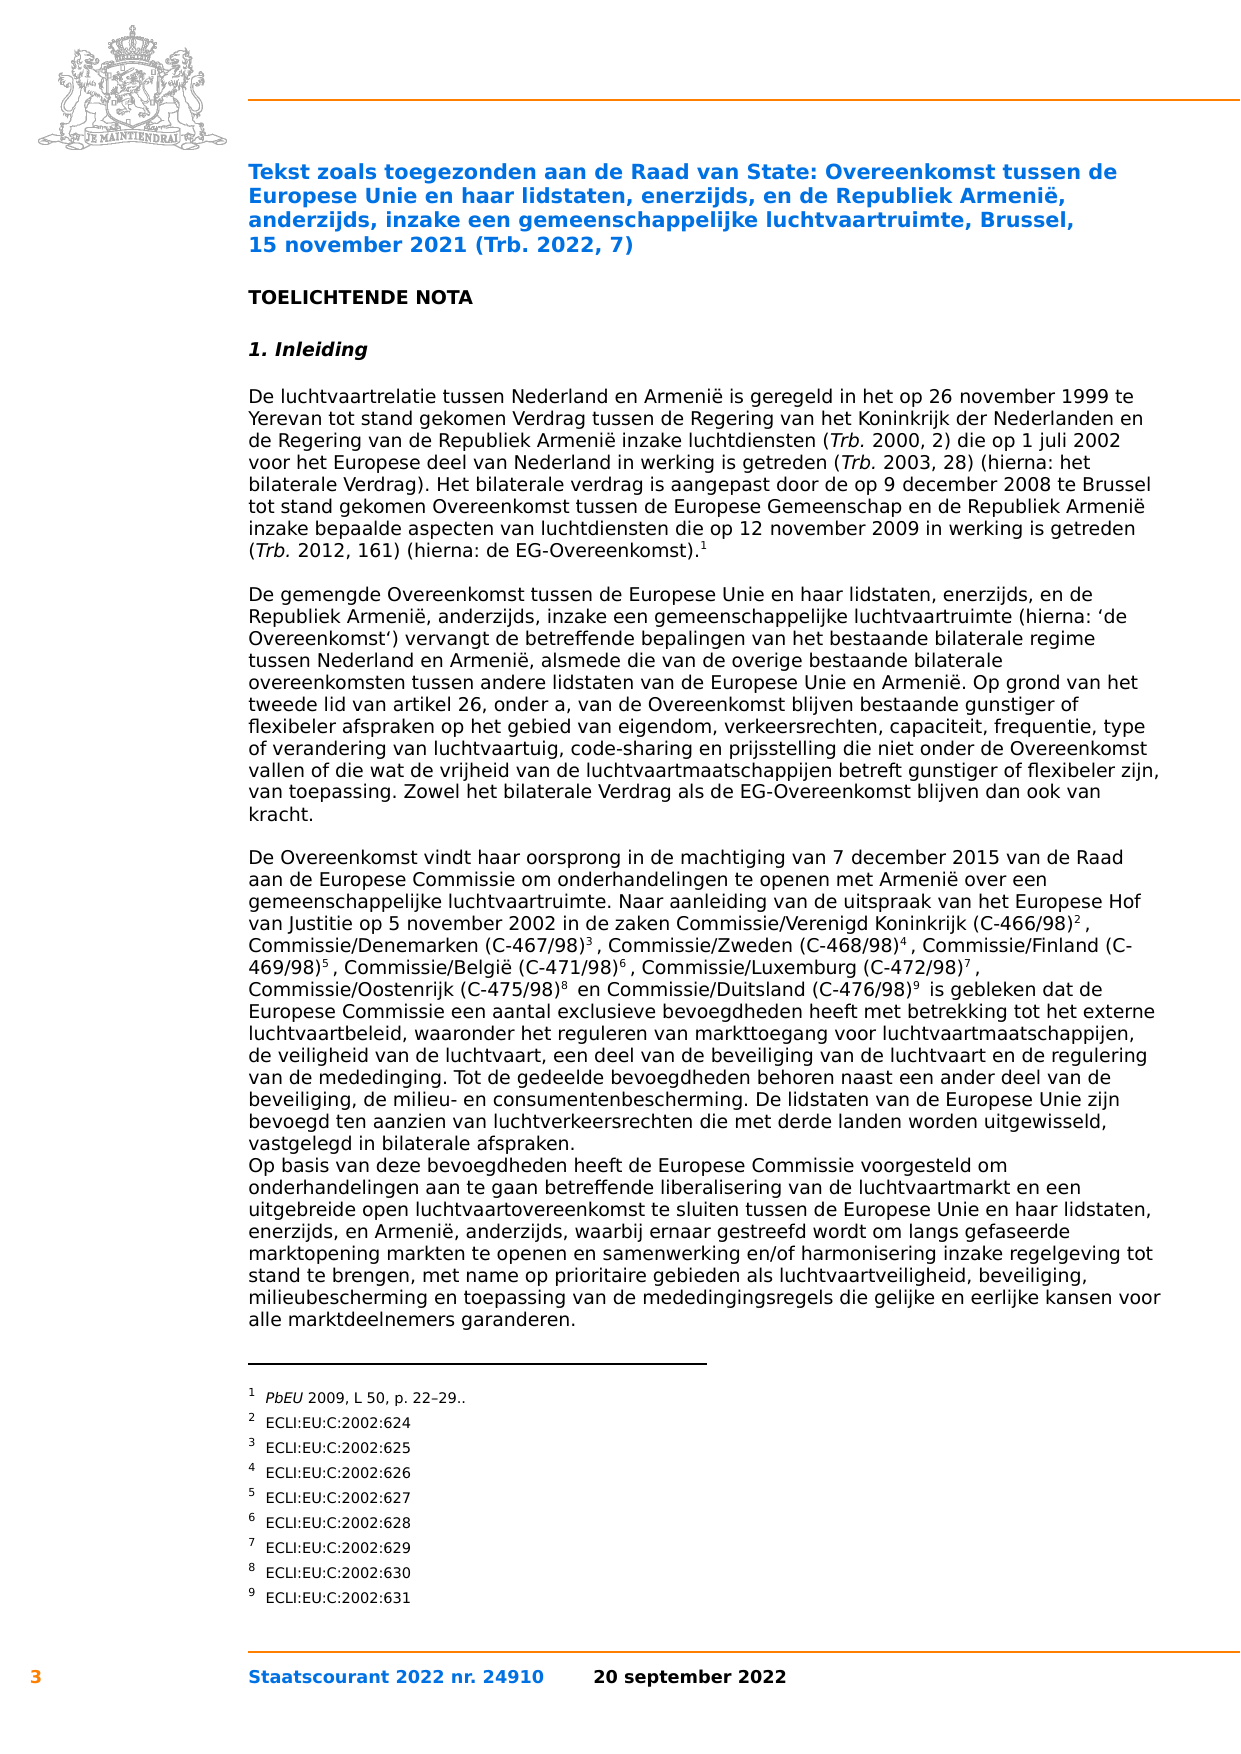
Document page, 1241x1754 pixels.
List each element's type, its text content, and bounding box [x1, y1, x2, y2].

text ECLI:EU:C:2002:630 [248, 1561, 1163, 1583]
subtitle TOELICHTENDE NOTA [248, 287, 1163, 309]
text ECLI:EU:C:2002:629 [248, 1536, 1163, 1558]
text De Overeenkomst vindt haar oorsprong in de machtiging van 7 december 2015 van de Raad aan de Europese Commissie om onderhandelingen te openen met Armenië over een gemeenschappelijke luchtvaartruimte. Naar aanleiding van de uitspraak van het Europese Hof van Justitie op 5 november 2002 in de zaken Commissie/Verenigd Koninkrijk (C-466/98), Commissie/Denemarken (C-467/98), Commissie/Zweden (C-468/98), Commissie/Finland (C-469/98), Commissie/België (C-471/98), Commissie/Luxemburg (C-472/98), Commissie/Oostenrijk (C-475/98) en Commissie/Duitsland (C-476/98) is gebleken dat de Europese Commissie een aantal exclusieve bevoegdheden heeft met betrekking tot het externe luchtvaartbeleid, waaronder het reguleren van markttoegang voor luchtvaartmaatschappijen, de veiligheid van de luchtvaart, een deel van de beveiliging van de luchtvaart en de regulering van de mededinging. Tot de gedeelde bevoegdheden behoren naast een ander deel van de beveiliging, de milieu- en consumentenbescherming. De lidstaten van de Europese Unie zijn bevoegd ten aanzien van luchtverkeersrechten die met derde landen worden uitgewisseld, vastgelegd in bilaterale afspraken. [248, 847, 1163, 1155]
text De luchtvaartrelatie tussen Nederland en Armenië is geregeld in het op 26 november 1999 te Yerevan tot stand gekomen Verdrag tussen de Regering van het Koninkrijk der Nederlanden en de Regering van de Republiek Armenië inzake luchtdiensten (Trb. 2000, 2) die op 1 juli 2002 voor het Europese deel van Nederland in werking is getreden (Trb. 2003, 28) (hierna: het bilaterale Verdrag). Het bilaterale verdrag is aangepast door de op 9 december 2008 te Brussel tot stand gekomen Overeenkomst tussen de Europese Gemeenschap en de Republiek Armenië inzake bepaalde aspecten van luchtdiensten die op 12 november 2009 in werking is getreden (Trb. 2012, 161) (hierna: de EG-Overeenkomst). [248, 386, 1163, 562]
text ECLI:EU:C:2002:624 [248, 1411, 1163, 1433]
subtitle 1. Inleiding [248, 339, 1163, 361]
text PbEU 2009, L 50, p. 22–29.. [248, 1386, 1163, 1408]
text De gemengde Overeenkomst tussen de Europese Unie en haar lidstaten, enerzijds, en de Republiek Armenië, anderzijds, inzake een gemeenschappelijke luchtvaartruimte (hierna: ‘de Overeenkomst‘) vervangt de betreffende bepalingen van het bestaande bilaterale regime tussen Nederland en Armenië, alsmede die van de overige bestaande bilaterale overeenkomsten tussen andere lidstaten van de Europese Unie en Armenië. Op grond van het tweede lid van artikel 26, onder a, van de Overeenkomst blijven bestaande gunstiger of flexibeler afspraken op het gebied van eigendom, verkeersrechten, capaciteit, frequentie, type of verandering van luchtvaartuig, code-sharing en prijsstelling die niet onder de Overeenkomst vallen of die wat de vrijheid van de luchtvaartmaatschappijen betreft gunstiger of flexibeler zijn, van toepassing. Zowel het bilaterale Verdrag als de EG-Overeenkomst blijven dan ook van kracht. [248, 584, 1163, 825]
text ECLI:EU:C:2002:631 [248, 1586, 1163, 1608]
text ECLI:EU:C:2002:627 [248, 1486, 1163, 1508]
text ECLI:EU:C:2002:626 [248, 1461, 1163, 1483]
text Op basis van deze bevoegdheden heeft de Europese Commissie voorgesteld om onderhandelingen aan te gaan betreffende liberalisering van de luchtvaartmarkt en een uitgebreide open luchtvaartovereenkomst te sluiten tussen de Europese Unie en haar lidstaten, enerzijds, en Armenië, anderzijds, waarbij ernaar gestreefd wordt om langs gefaseerde marktopening markten te openen en samenwerking en/of harmonisering inzake regelgeving tot stand te brengen, met name op prioritaire gebieden als luchtvaartveiligheid, beveiliging, milieubescherming en toepassing van de mededingingsregels die gelijke en eerlijke kansen voor alle marktdeelnemers garanderen. [248, 1155, 1163, 1331]
text ECLI:EU:C:2002:628 [248, 1511, 1163, 1533]
subtitle Tekst zoals toegezonden aan de Raad van State: Overeenkomst tussen de Europese Unie en haar lidstaten, enerzijds, en de Republiek Armenië, anderzijds, inzake een gemeenschappelijke luchtvaartruimte, Brussel, 15 november 2021 (Trb. 2022, 7) [248, 160, 1163, 257]
picture [38, 25, 227, 150]
text ECLI:EU:C:2002:625 [248, 1436, 1163, 1458]
